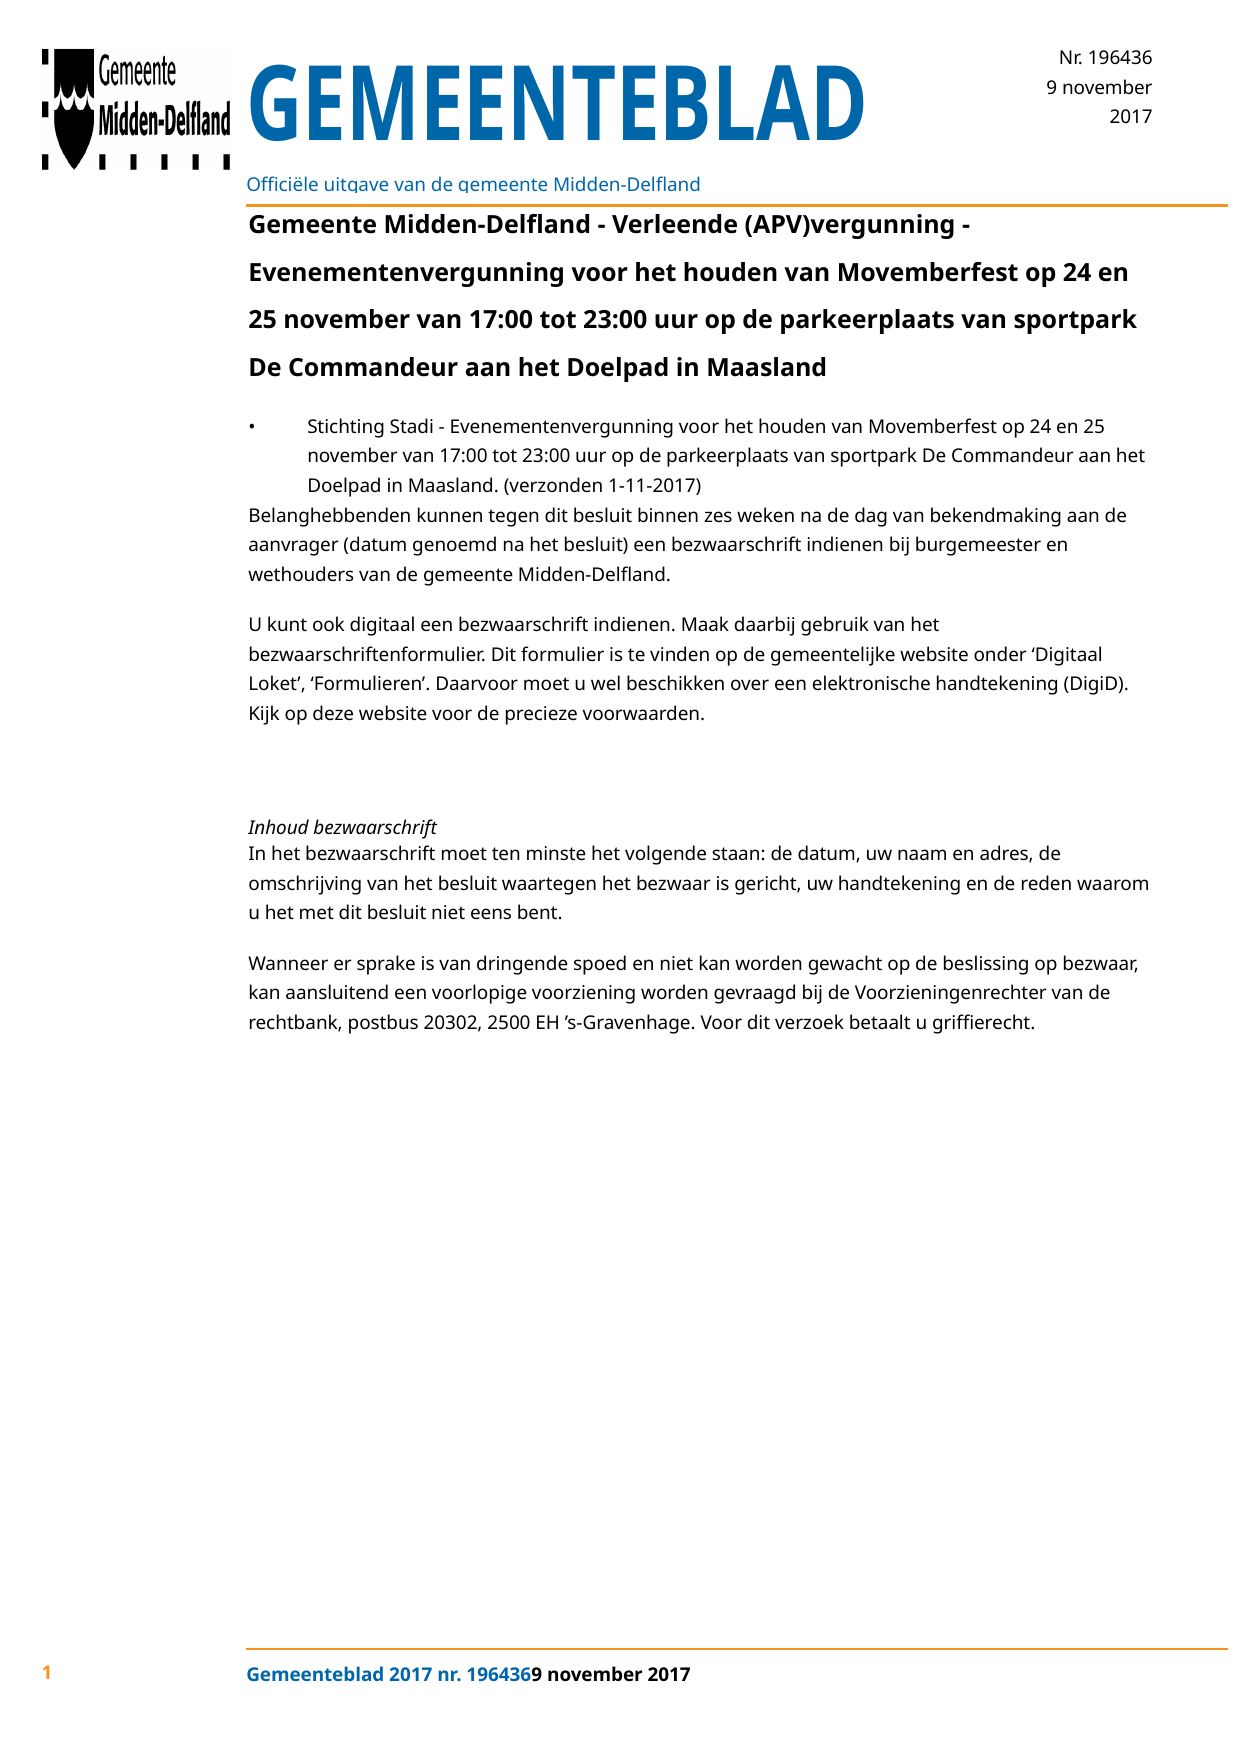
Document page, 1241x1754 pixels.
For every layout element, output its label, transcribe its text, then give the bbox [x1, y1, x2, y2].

text Belanghebbenden kunnen tegen dit besluit binnen zes weken na de dag van bekendmaking aan de aanvrager (datum genoemd na het besluit) een bezwaarschrift indienen bij burgemeester en wethouders van de gemeente Midden-Delfland. [248, 502, 1152, 587]
list Stichting Stadi - Evenementenvergunning voor het houden van Movemberfest op 24 en 25 november van 17:00 tot 23:00 uur op de parkeerplaats van sportpark De Commandeur aan het Doelpad in Maasland. (verzonden 1-11-2017) [248, 413, 1152, 498]
text Wanneer er sprake is van dringende spoed en niet kan worden gewacht op de beslissing op bezwaar, kan aansluitend een voorlopige voorziening worden gevraagd bij de Voorzieningenrechter van de rechtbank, postbus 20302, 2500 EH ’s-Gravenhage. Voor dit verzoek betaalt u griffierecht. [248, 950, 1152, 1035]
text U kunt ook digitaal een bezwaarschrift indienen. Maak daarbij gebruik van het bezwaarschriftenformulier. Dit formulier is te vinden op de gemeentelijke website onder ‘Digitaal Loket’, ‘Formulieren’. Daarvoor moet u wel beschikken over een elektronische handtekening (DigiD). Kijk op deze website voor de precieze voorwaarden. [248, 611, 1152, 726]
text Inhoud bezwaarschrift [248, 814, 1152, 840]
text Gemeente Midden-Delfland - Verleende (APV)vergunning - Evenementenvergunning voor het houden van Movemberfest op 24 en 25 november van 17:00 tot 23:00 uur op de parkeerplaats van sportpark De Commandeur aan het Doelpad in Maasland [248, 207, 1152, 384]
picture [41, 47, 231, 172]
text In het bezwaarschrift moet ten minste het volgende staan: de datum, uw naam en adres, de omschrijving van het besluit waartegen het bezwaar is gericht, uw handtekening en de reden waarom u het met dit besluit niet eens bent. [248, 840, 1152, 925]
